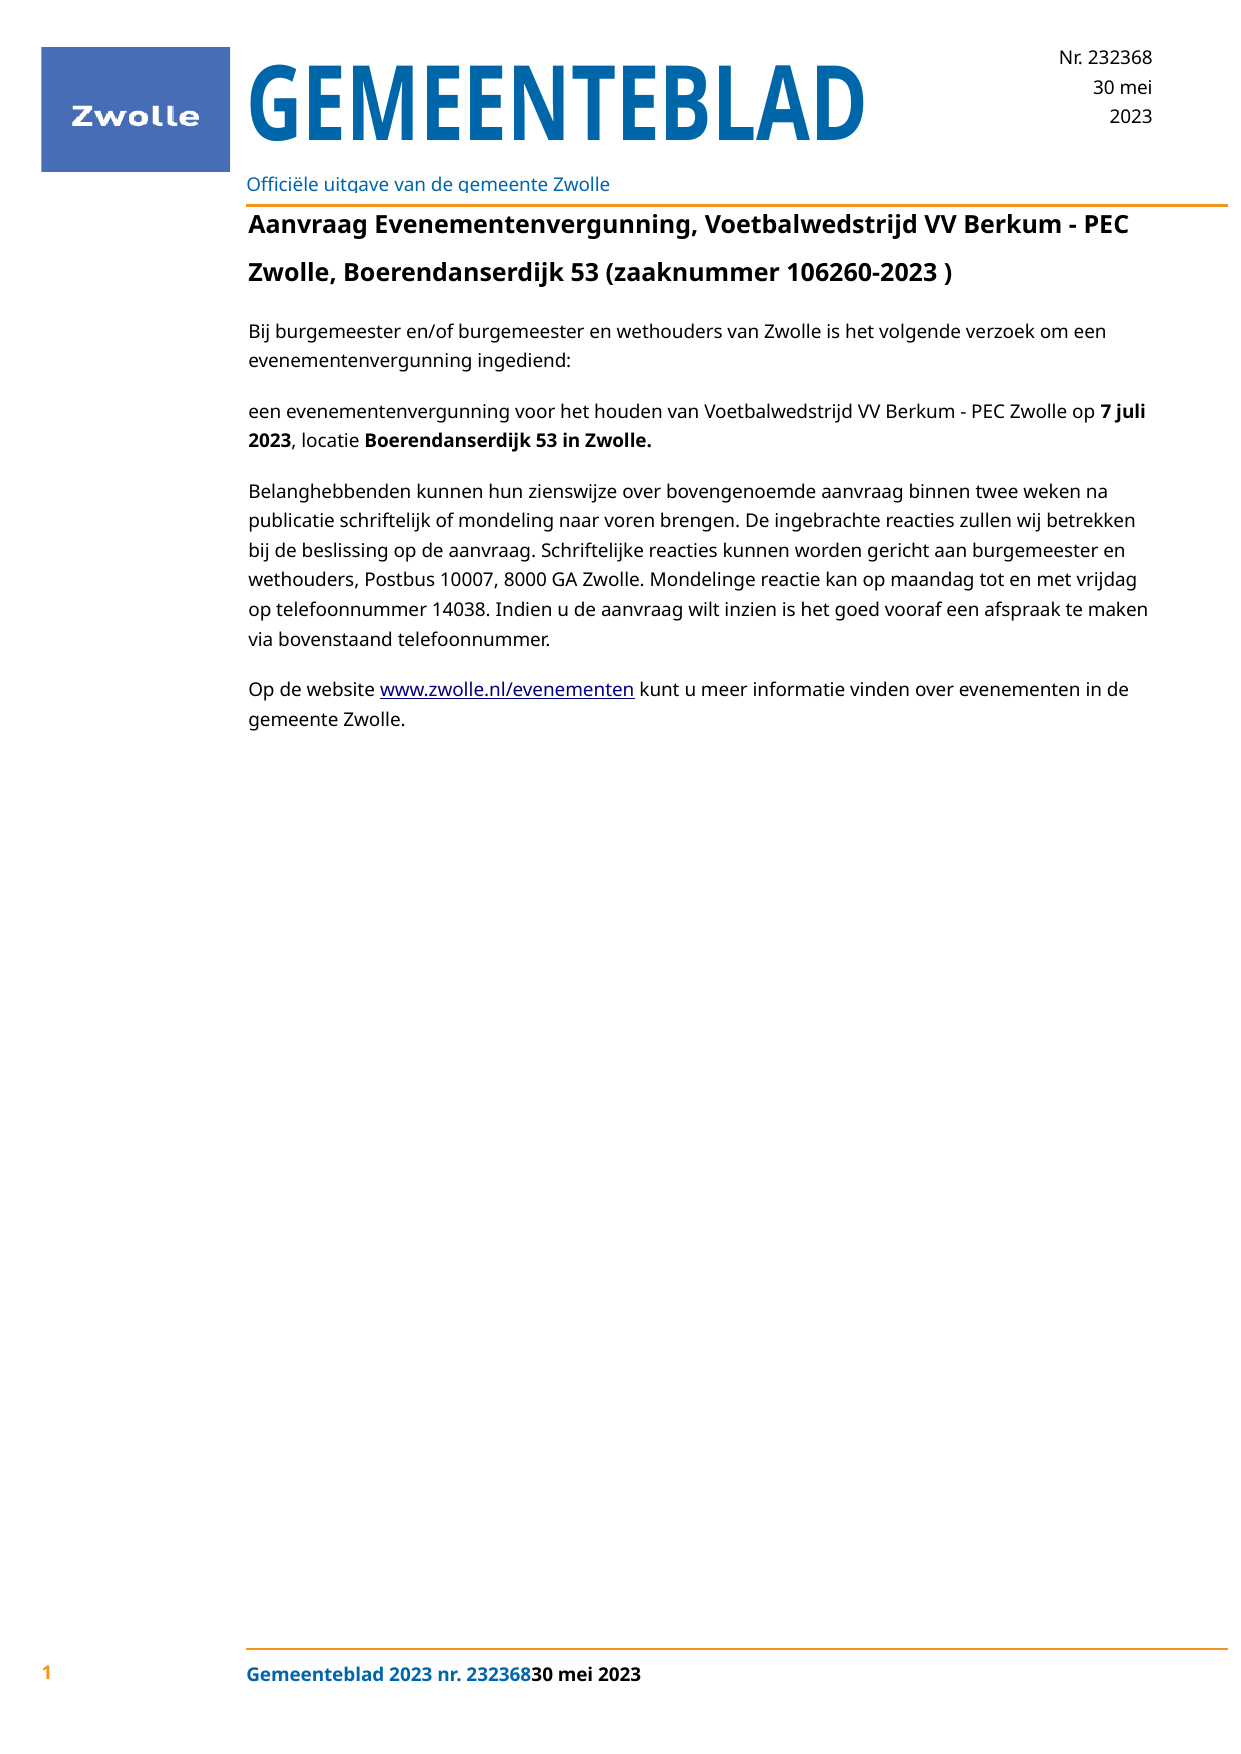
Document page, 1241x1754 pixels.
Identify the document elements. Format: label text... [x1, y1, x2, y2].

text Bij burgemeester en/of burgemeester en wethouders van Zwolle is het volgende verzoek om een evenementenvergunning ingediend: [248, 318, 1152, 373]
picture [41, 47, 231, 172]
text Aanvraag Evenementenvergunning, Voetbalwedstrijd VV Berkum - PEC Zwolle, Boerendanserdijk 53 (zaaknummer 106260-2023 ) [248, 207, 1152, 288]
text Op de website www.zwolle.nl/evenementen kunt u meer informatie vinden over evenementen in de gemeente Zwolle. [248, 676, 1152, 732]
text een evenementenvergunning voor het houden van Voetbalwedstrijd VV Berkum - PEC Zwolle op 7 juli 2023, locatie Boerendanserdijk 53 in Zwolle. [248, 398, 1152, 453]
text Belanghebbenden kunnen hun zienswijze over bovengenoemde aanvraag binnen twee weken na publicatie schriftelijk of mondeling naar voren brengen. De ingebrachte reacties zullen wij betrekken bij de beslissing op de aanvraag. Schriftelijke reacties kunnen worden gericht aan burgemeester en wethouders, Postbus 10007, 8000 GA Zwolle. Mondelinge reactie kan op maandag tot en met vrijdag op telefoonnummer 14038. Indien u de aanvraag wilt inzien is het goed vooraf een afspraak te maken via bovenstaand telefoonnummer. [248, 478, 1152, 652]
